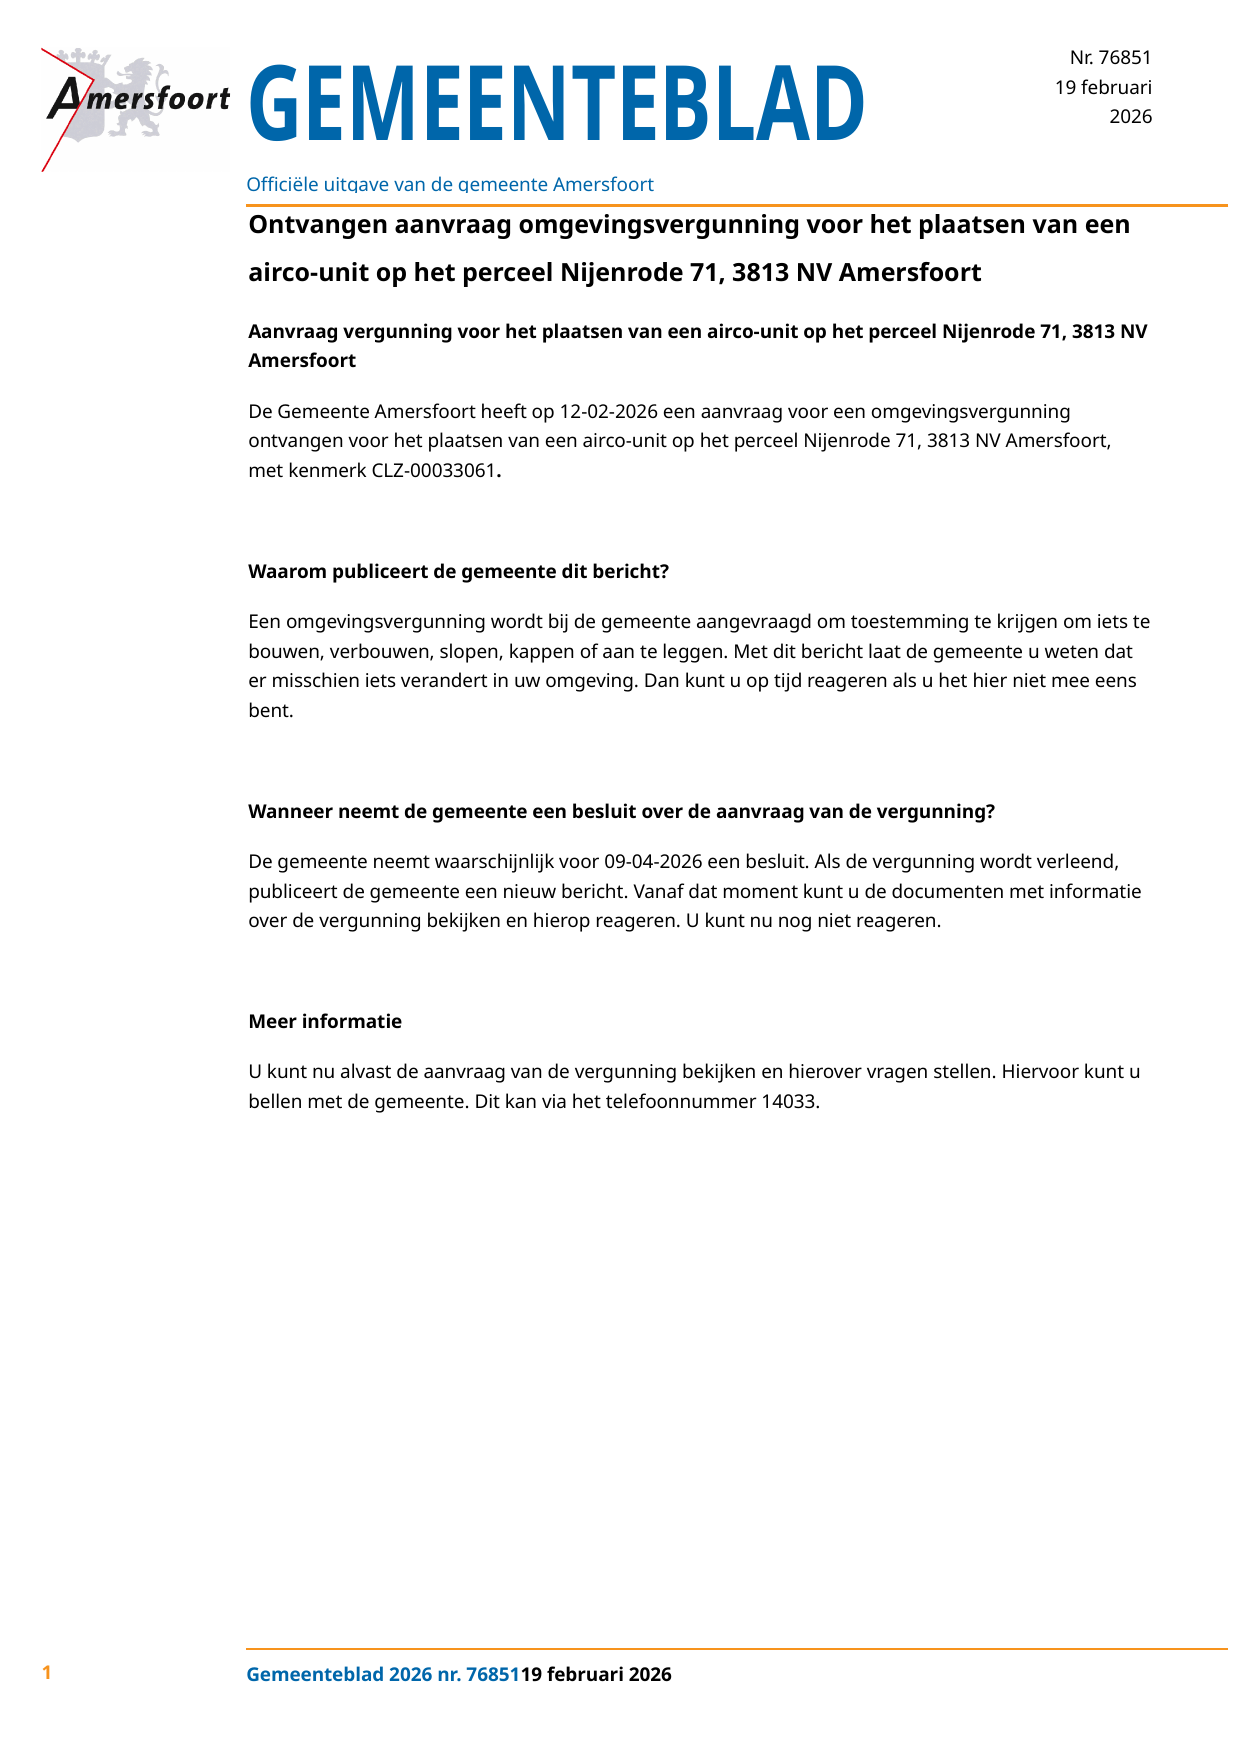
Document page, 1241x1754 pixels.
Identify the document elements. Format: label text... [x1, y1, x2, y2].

text Meer informatie [248, 1008, 1152, 1034]
text Waarom publiceert de gemeente dit bericht? [248, 558, 1152, 584]
text Ontvangen aanvraag omgevingsvergunning voor het plaatsen van een airco-unit op het perceel Nijenrode 71, 3813 NV Amersfoort [248, 207, 1152, 288]
text Wanneer neemt de gemeente een besluit over de aanvraag van de vergunning? [248, 798, 1152, 824]
picture [41, 47, 231, 172]
text Aanvraag vergunning voor het plaatsen van een airco-unit op het perceel Nijenrode 71, 3813 NV Amersfoort [248, 318, 1152, 373]
text Een omgevingsvergunning wordt bij de gemeente aangevraagd om toestemming te krijgen om iets te bouwen, verbouwen, slopen, kappen of aan te leggen. Met dit bericht laat de gemeente u weten dat er misschien iets verandert in uw omgeving. Dan kunt u op tijd reageren als u het hier niet mee eens bent. [248, 608, 1152, 723]
text De gemeente neemt waarschijnlijk voor 09-04-2026 een besluit. Als de vergunning wordt verleend, publiceert de gemeente een nieuw bericht. Vanaf dat moment kunt u de documenten met informatie over de vergunning bekijken en hierop reageren. U kunt nu nog niet reageren. [248, 848, 1152, 933]
text De Gemeente Amersfoort heeft op 12-02-2026 een aanvraag voor een omgevingsvergunning ontvangen voor het plaatsen van een airco-unit op het perceel Nijenrode 71, 3813 NV Amersfoort, met kenmerk CLZ-00033061. [248, 398, 1152, 483]
text U kunt nu alvast de aanvraag van de vergunning bekijken en hierover vragen stellen. Hiervoor kunt u bellen met de gemeente. Dit kan via het telefoonnummer 14033. [248, 1059, 1152, 1114]
